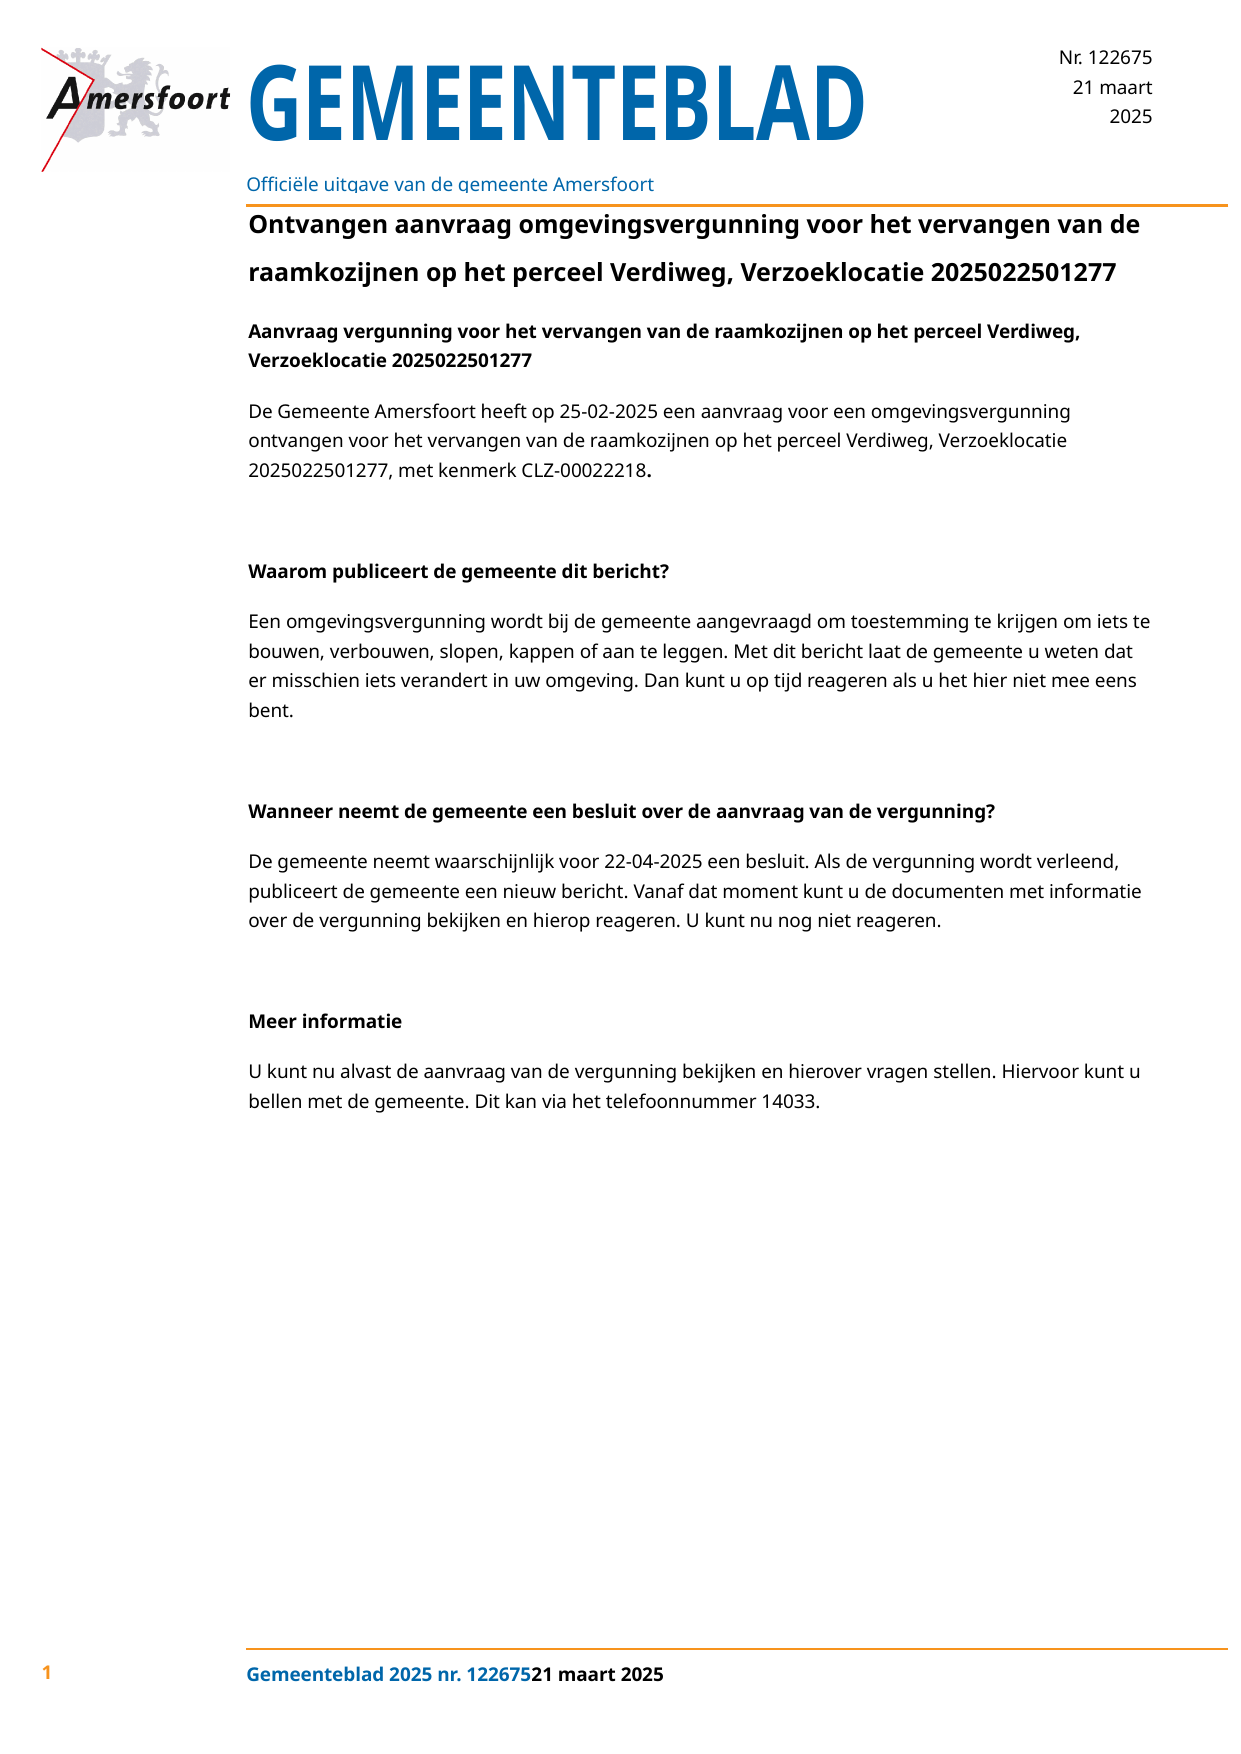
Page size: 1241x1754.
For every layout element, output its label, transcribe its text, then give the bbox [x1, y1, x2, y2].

text Wanneer neemt de gemeente een besluit over de aanvraag van de vergunning? [248, 798, 1152, 824]
picture [41, 47, 231, 172]
text Meer informatie [248, 1008, 1152, 1034]
text Een omgevingsvergunning wordt bij de gemeente aangevraagd om toestemming te krijgen om iets te bouwen, verbouwen, slopen, kappen of aan te leggen. Met dit bericht laat de gemeente u weten dat er misschien iets verandert in uw omgeving. Dan kunt u op tijd reageren als u het hier niet mee eens bent. [248, 608, 1152, 723]
text Waarom publiceert de gemeente dit bericht? [248, 558, 1152, 584]
text Ontvangen aanvraag omgevingsvergunning voor het vervangen van de raamkozijnen op het perceel Verdiweg, Verzoeklocatie 2025022501277 [248, 207, 1152, 288]
text U kunt nu alvast de aanvraag van de vergunning bekijken en hierover vragen stellen. Hiervoor kunt u bellen met de gemeente. Dit kan via het telefoonnummer 14033. [248, 1059, 1152, 1114]
text Aanvraag vergunning voor het vervangen van de raamkozijnen op het perceel Verdiweg, Verzoeklocatie 2025022501277 [248, 318, 1152, 373]
text De gemeente neemt waarschijnlijk voor 22-04-2025 een besluit. Als de vergunning wordt verleend, publiceert de gemeente een nieuw bericht. Vanaf dat moment kunt u de documenten met informatie over de vergunning bekijken en hierop reageren. U kunt nu nog niet reageren. [248, 848, 1152, 933]
text De Gemeente Amersfoort heeft op 25-02-2025 een aanvraag voor een omgevingsvergunning ontvangen voor het vervangen van de raamkozijnen op het perceel Verdiweg, Verzoeklocatie 2025022501277, met kenmerk CLZ-00022218. [248, 398, 1152, 483]
